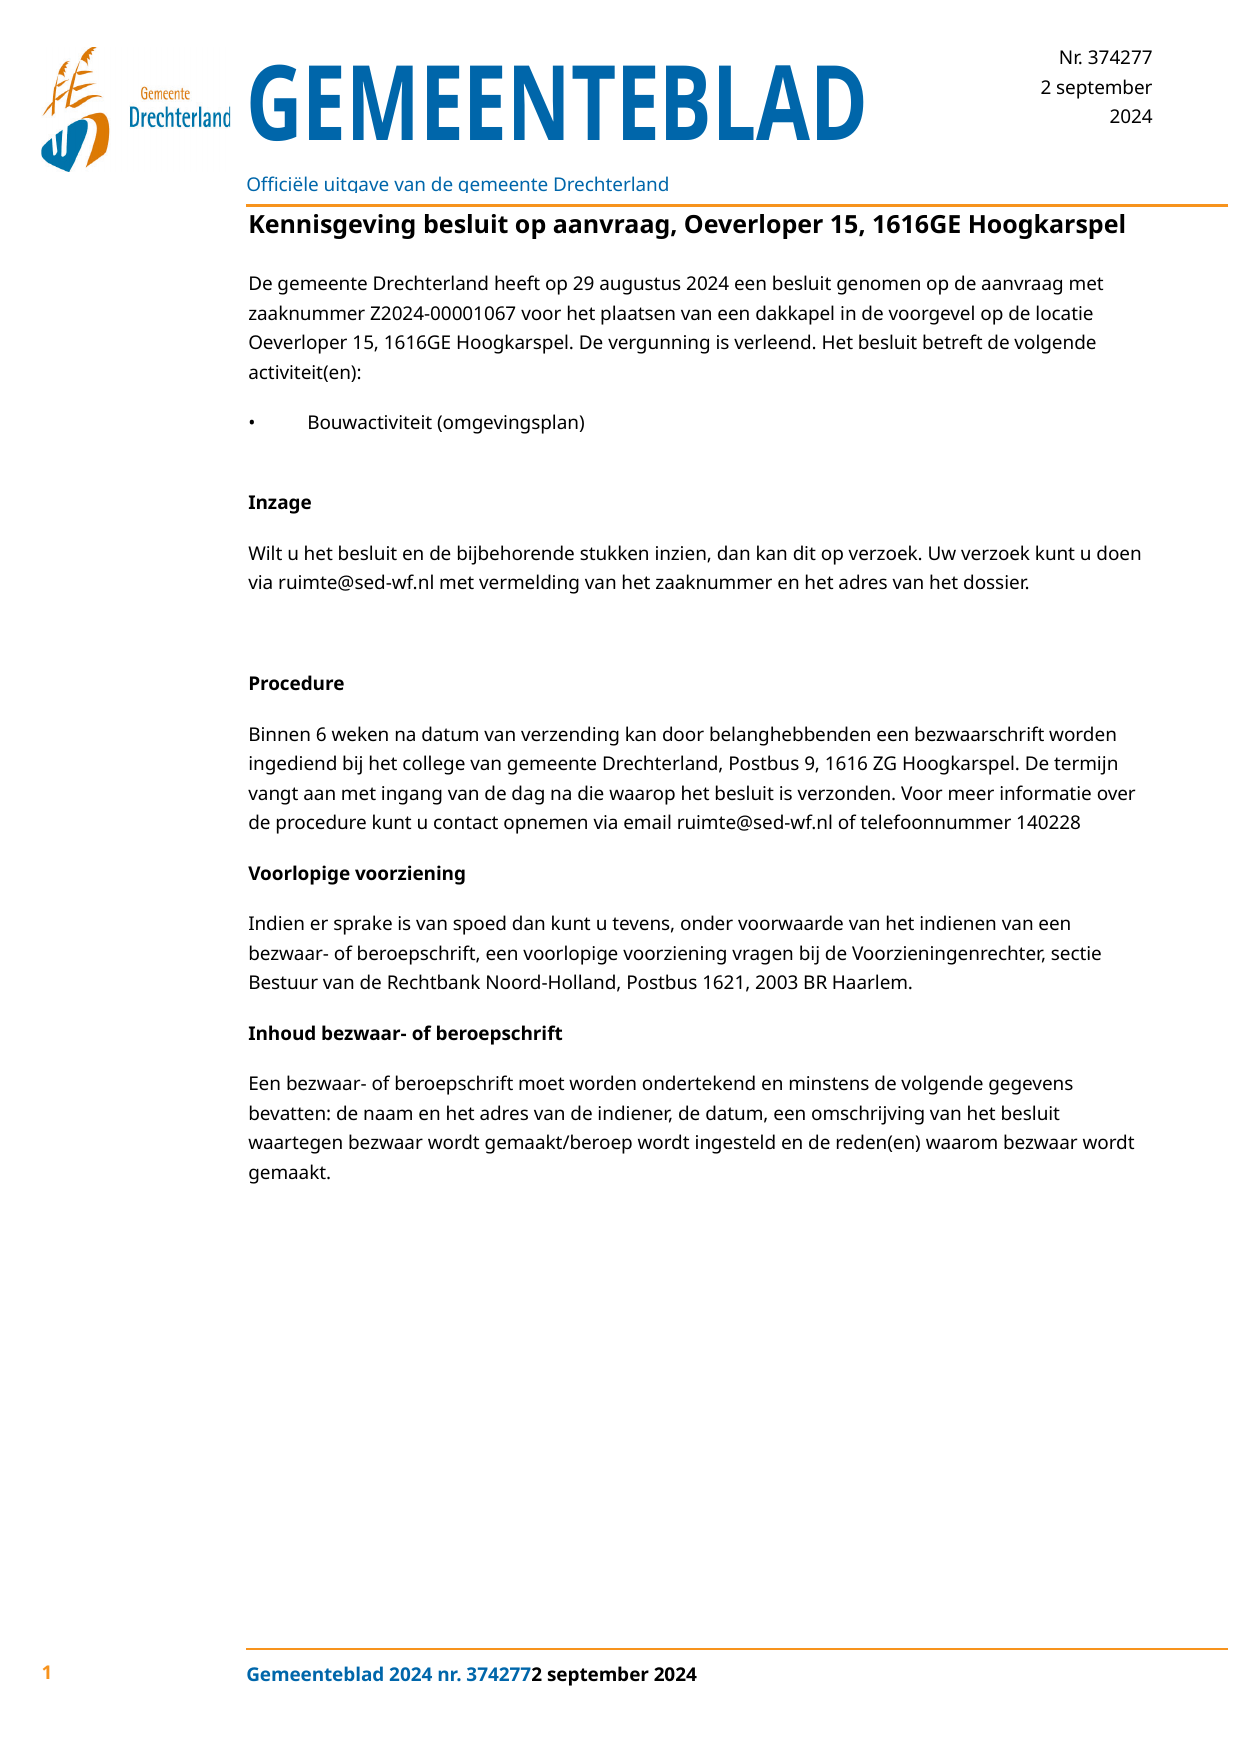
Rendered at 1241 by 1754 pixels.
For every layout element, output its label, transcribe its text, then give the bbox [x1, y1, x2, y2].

text Indien er sprake is van spoed dan kunt u tevens, onder voorwaarde van het indienen van een bezwaar- of beroepschrift, een voorlopige voorziening vragen bij de Voorzieningenrechter, sectie Bestuur van de Rechtbank Noord-Holland, Postbus 1621, 2003 BR Haarlem. [248, 910, 1152, 995]
text Een bezwaar- of beroepschrift moet worden ondertekend en minstens de volgende gegevens bevatten: de naam en het adres van de indiener, de datum, een omschrijving van het besluit waartegen bezwaar wordt gemaakt/beroep wordt ingesteld en de reden(en) waarom bezwaar wordt gemaakt. [248, 1070, 1152, 1185]
text Procedure [248, 670, 1152, 696]
text Kennisgeving besluit op aanvraag, Oeverloper 15, 1616GE Hoogkarspel [248, 207, 1152, 241]
text De gemeente Drechterland heeft op 29 augustus 2024 een besluit genomen op de aanvraag met zaaknummer Z2024-00001067 voor het plaatsen van een dakkapel in de voorgevel op de locatie Oeverloper 15, 1616GE Hoogkarspel. De vergunning is verleend. Het besluit betreft de volgende activiteit(en): [248, 270, 1152, 385]
text Voorlopige voorziening [248, 860, 1152, 886]
text Inhoud bezwaar- of beroepschrift [248, 1020, 1152, 1046]
text Wilt u het besluit en de bijbehorende stukken inzien, dan kan dit op verzoek. Uw verzoek kunt u doen via ruimte@sed-wf.nl met vermelding van het zaaknummer en het adres van het dossier. [248, 540, 1152, 595]
text Binnen 6 weken na datum van verzending kan door belanghebbenden een bezwaarschrift worden ingediend bij het college van gemeente Drechterland, Postbus 9, 1616 ZG Hoogkarspel. De termijn vangt aan met ingang van de dag na die waarop het besluit is verzonden. Voor meer informatie over de procedure kunt u contact opnemen via email ruimte@sed-wf.nl of telefoonnummer 140228 [248, 721, 1152, 835]
picture [226, 115, 231, 124]
picture [41, 47, 231, 172]
text Inzage [248, 489, 1152, 515]
picture [41, 158, 64, 172]
list Bouwactiviteit (omgevingsplan) [248, 409, 1152, 435]
